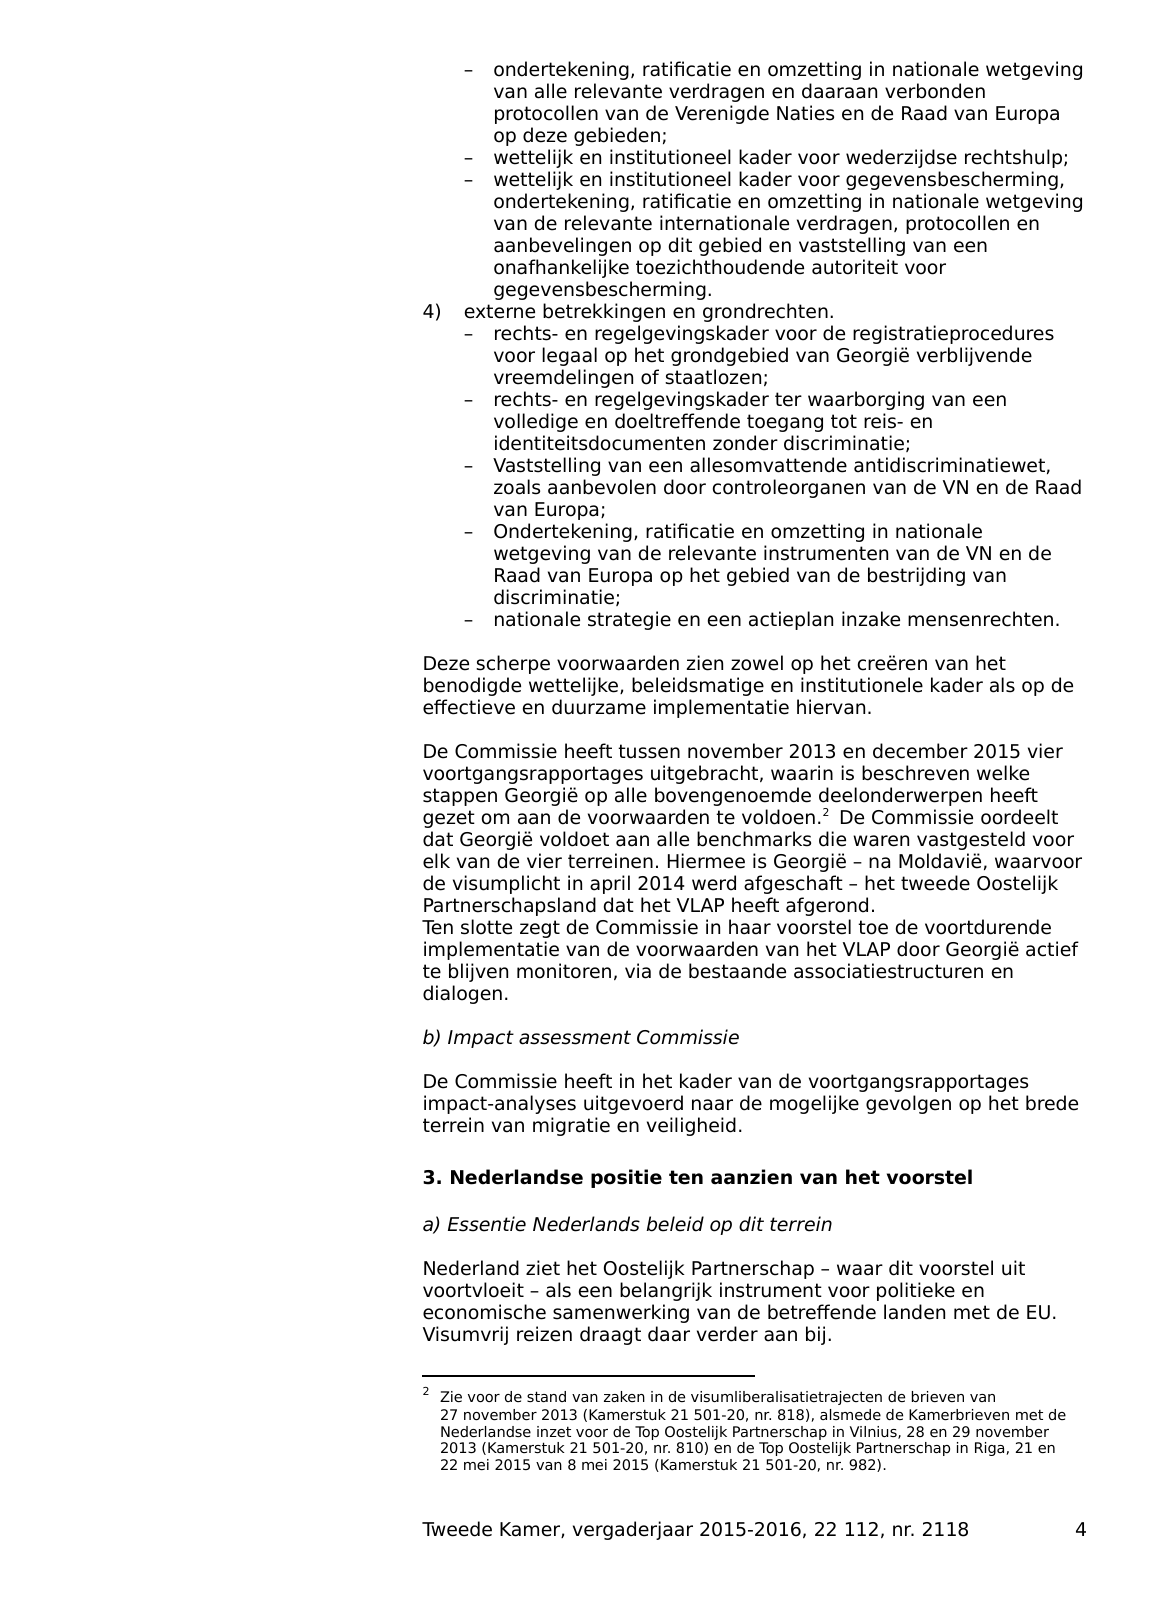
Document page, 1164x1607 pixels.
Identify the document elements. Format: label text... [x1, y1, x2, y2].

text 4) externe betrekkingen en grondrechten. [422, 301, 1087, 323]
text – wettelijk en institutioneel kader voor wederzijdse rechtshulp; [464, 147, 1087, 169]
text Nederland ziet het Oostelijk Partnerschap – waar dit voorstel uit voortvloeit – als een belangrijk instrument voor politieke en economische samenwerking van de betreffende landen met de EU. Visumvrij reizen draagt daar verder aan bij. [422, 1258, 1087, 1346]
text – rechts- en regelgevingskader voor de registratieprocedures voor legaal op het grondgebied van Georgië verblijvende vreemdelingen of staatlozen; [464, 323, 1087, 389]
text – wettelijk en institutioneel kader voor gegevensbescherming, ondertekening, ratificatie en omzetting in nationale wetgeving van de relevante internationale verdragen, protocollen en aanbevelingen op dit gebied en vaststelling van een onafhankelijke toezichthoudende autoriteit voor gegevensbescherming. [464, 169, 1087, 301]
subtitle 3. Nederlandse positie ten aanzien van het voorstel [422, 1167, 1087, 1189]
subtitle b) Impact assessment Commissie [422, 1027, 1087, 1049]
text Deze scherpe voorwaarden zien zowel op het creëren van het benodigde wettelijke, beleidsmatige en institutionele kader als op de effectieve en duurzame implementatie hiervan. [422, 653, 1087, 719]
subtitle a) Essentie Nederlands beleid op dit terrein [422, 1214, 1087, 1236]
text – Ondertekening, ratificatie en omzetting in nationale wetgeving van de relevante instrumenten van de VN en de Raad van Europa op het gebied van de bestrijding van discriminatie; [464, 521, 1087, 608]
text – ondertekening, ratificatie en omzetting in nationale wetgeving van alle relevante verdragen en daaraan verbonden protocollen van de Verenigde Naties en de Raad van Europa op deze gebieden; [464, 59, 1087, 147]
text Zie voor de stand van zaken in de visumliberalisatietrajecten de brieven van 27 november 2013 (Kamerstuk 21 501-20, nr. 818), alsmede de Kamerbrieven met de Nederlandse inzet voor de Top Oostelijk Partnerschap in Vilnius, 28 en 29 november 2013 (Kamerstuk 21 501-20, nr. 810) en de Top Oostelijk Partnerschap in Riga, 21 en 22 mei 2015 van 8 mei 2015 (Kamerstuk 21 501-20, nr. 982). [422, 1385, 1087, 1474]
text – Vaststelling van een allesomvattende antidiscriminatiewet, zoals aanbevolen door controleorganen van de VN en de Raad van Europa; [464, 455, 1087, 521]
text – nationale strategie en een actieplan inzake mensenrechten. [464, 608, 1087, 631]
text De Commissie heeft in het kader van de voortgangsrapportages impact-analyses uitgevoerd naar de mogelijke gevolgen op het brede terrein van migratie en veiligheid. [422, 1071, 1087, 1137]
text Ten slotte zegt de Commissie in haar voorstel toe de voortdurende implementatie van de voorwaarden van het VLAP door Georgië actief te blijven monitoren, via de bestaande associatiestructuren en dialogen. [422, 917, 1087, 1004]
text – rechts- en regelgevingskader ter waarborging van een volledige en doeltreffende toegang tot reis- en identiteitsdocumenten zonder discriminatie; [464, 389, 1087, 455]
text De Commissie heeft tussen november 2013 en december 2015 vier voortgangsrapportages uitgebracht, waarin is beschreven welke stappen Georgië op alle bovengenoemde deelonderwerpen heeft gezet om aan de voorwaarden te voldoen. De Commissie oordeelt dat Georgië voldoet aan alle benchmarks die waren vastgesteld voor elk van de vier terreinen. Hiermee is Georgië – na Moldavië, waarvoor de visumplicht in april 2014 werd afgeschaft – het tweede Oostelijk Partnerschapsland dat het VLAP heeft afgerond. [422, 741, 1087, 917]
